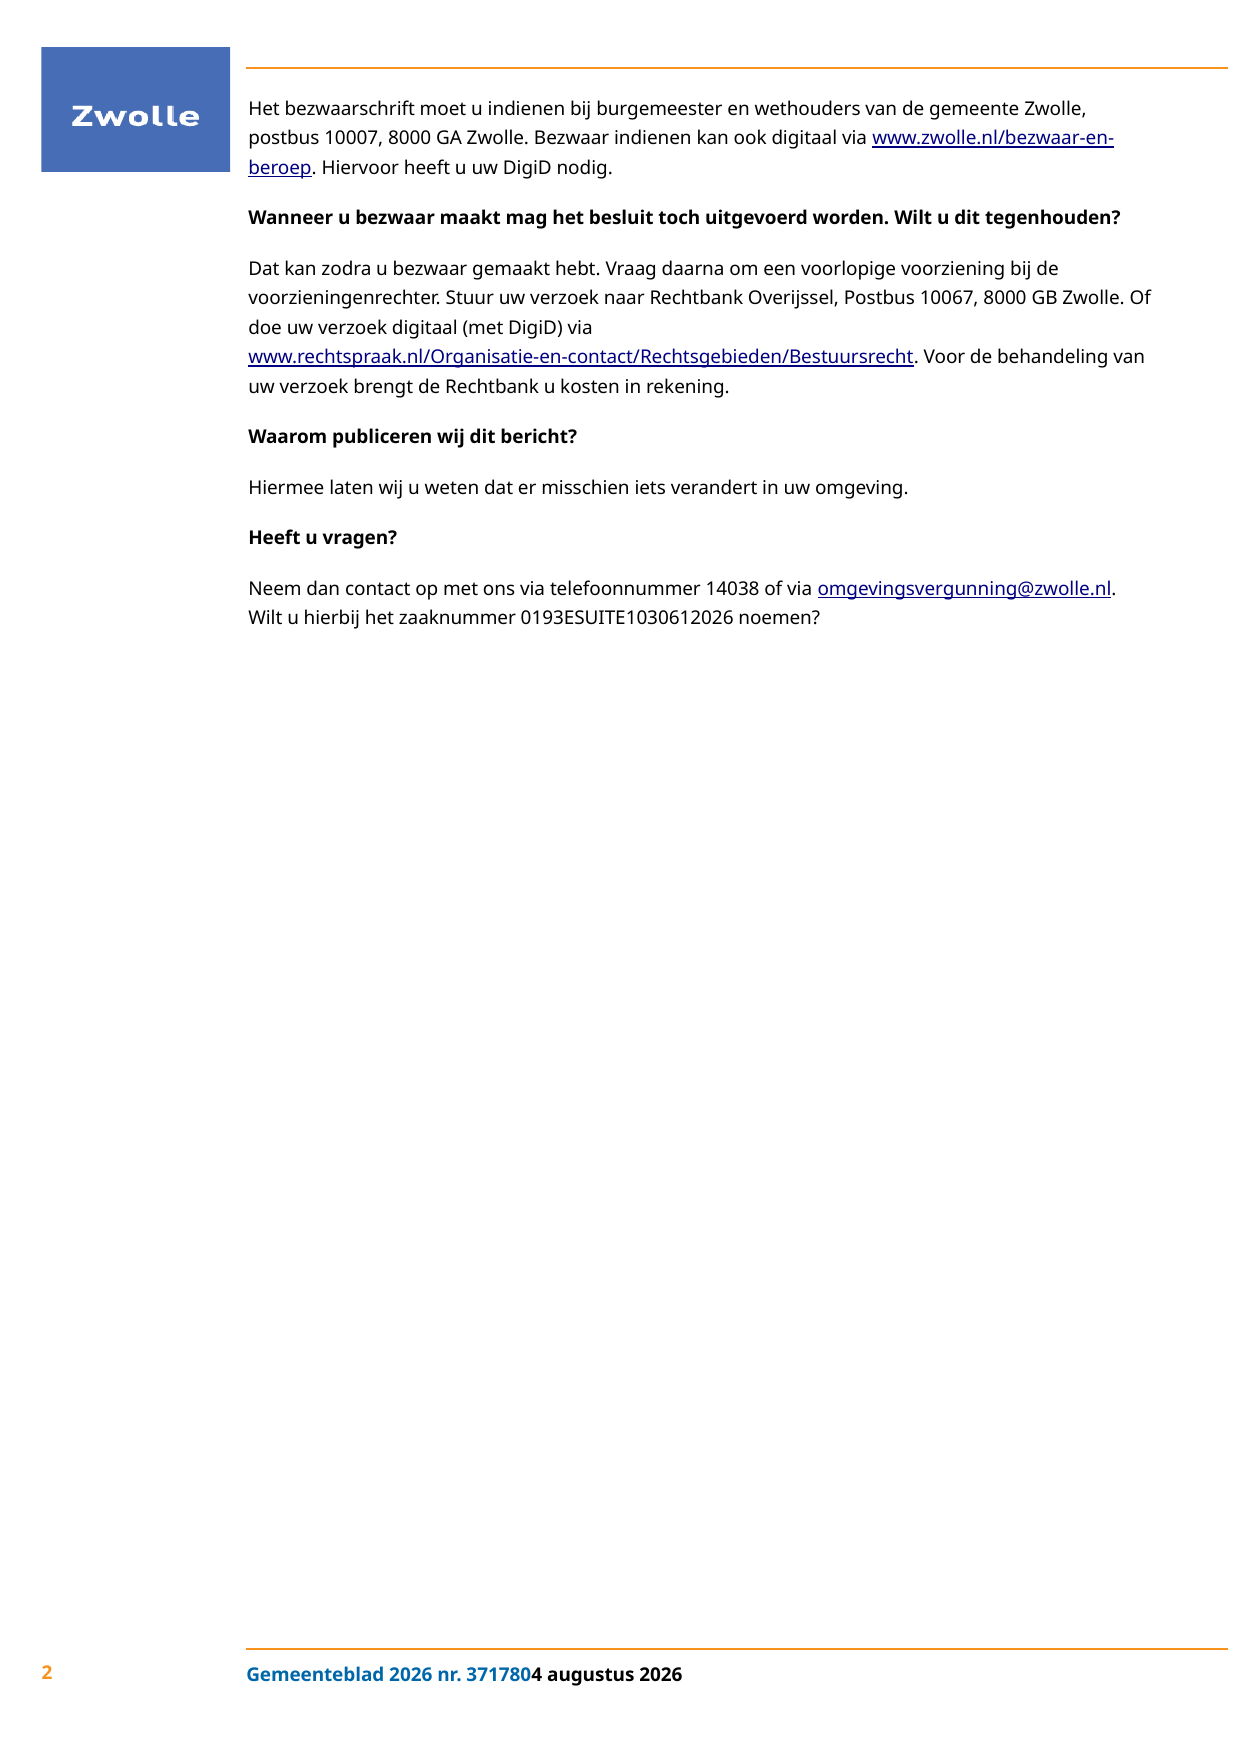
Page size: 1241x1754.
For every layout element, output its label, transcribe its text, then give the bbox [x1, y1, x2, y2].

text Het bezwaarschrift moet u indienen bij burgemeester en wethouders van de gemeente Zwolle, postbus 10007, 8000 GA Zwolle. Bezwaar indienen kan ook digitaal via www.zwolle.nl/bezwaar-en-beroep. Hiervoor heeft u uw DigiD nodig. [248, 95, 1152, 180]
text Neem dan contact op met ons via telefoonnummer 14038 of via omgevingsvergunning@zwolle.nl. Wilt u hierbij het zaaknummer 0193ESUITE1030612026 noemen? [248, 575, 1152, 630]
text Heeft u vragen? [248, 524, 1152, 550]
text Hiermee laten wij u weten dat er misschien iets verandert in uw omgeving. [248, 474, 1152, 500]
text Wanneer u bezwaar maakt mag het besluit toch uitgevoerd worden. Wilt u dit tegenhouden? [248, 204, 1152, 230]
text Waarom publiceren wij dit bericht? [248, 423, 1152, 449]
text Dat kan zodra u bezwaar gemaakt hebt. Vraag daarna om een voorlopige voorziening bij de voorzieningenrechter. Stuur uw verzoek naar Rechtbank Overijssel, Postbus 10067, 8000 GB Zwolle. Of doe uw verzoek digitaal (met DigiD) via www.rechtspraak.nl/Organisatie-en-contact/Rechtsgebieden/Bestuursrecht. Voor de behandeling van uw verzoek brengt de Rechtbank u kosten in rekening. [248, 255, 1152, 399]
picture [41, 47, 231, 172]
